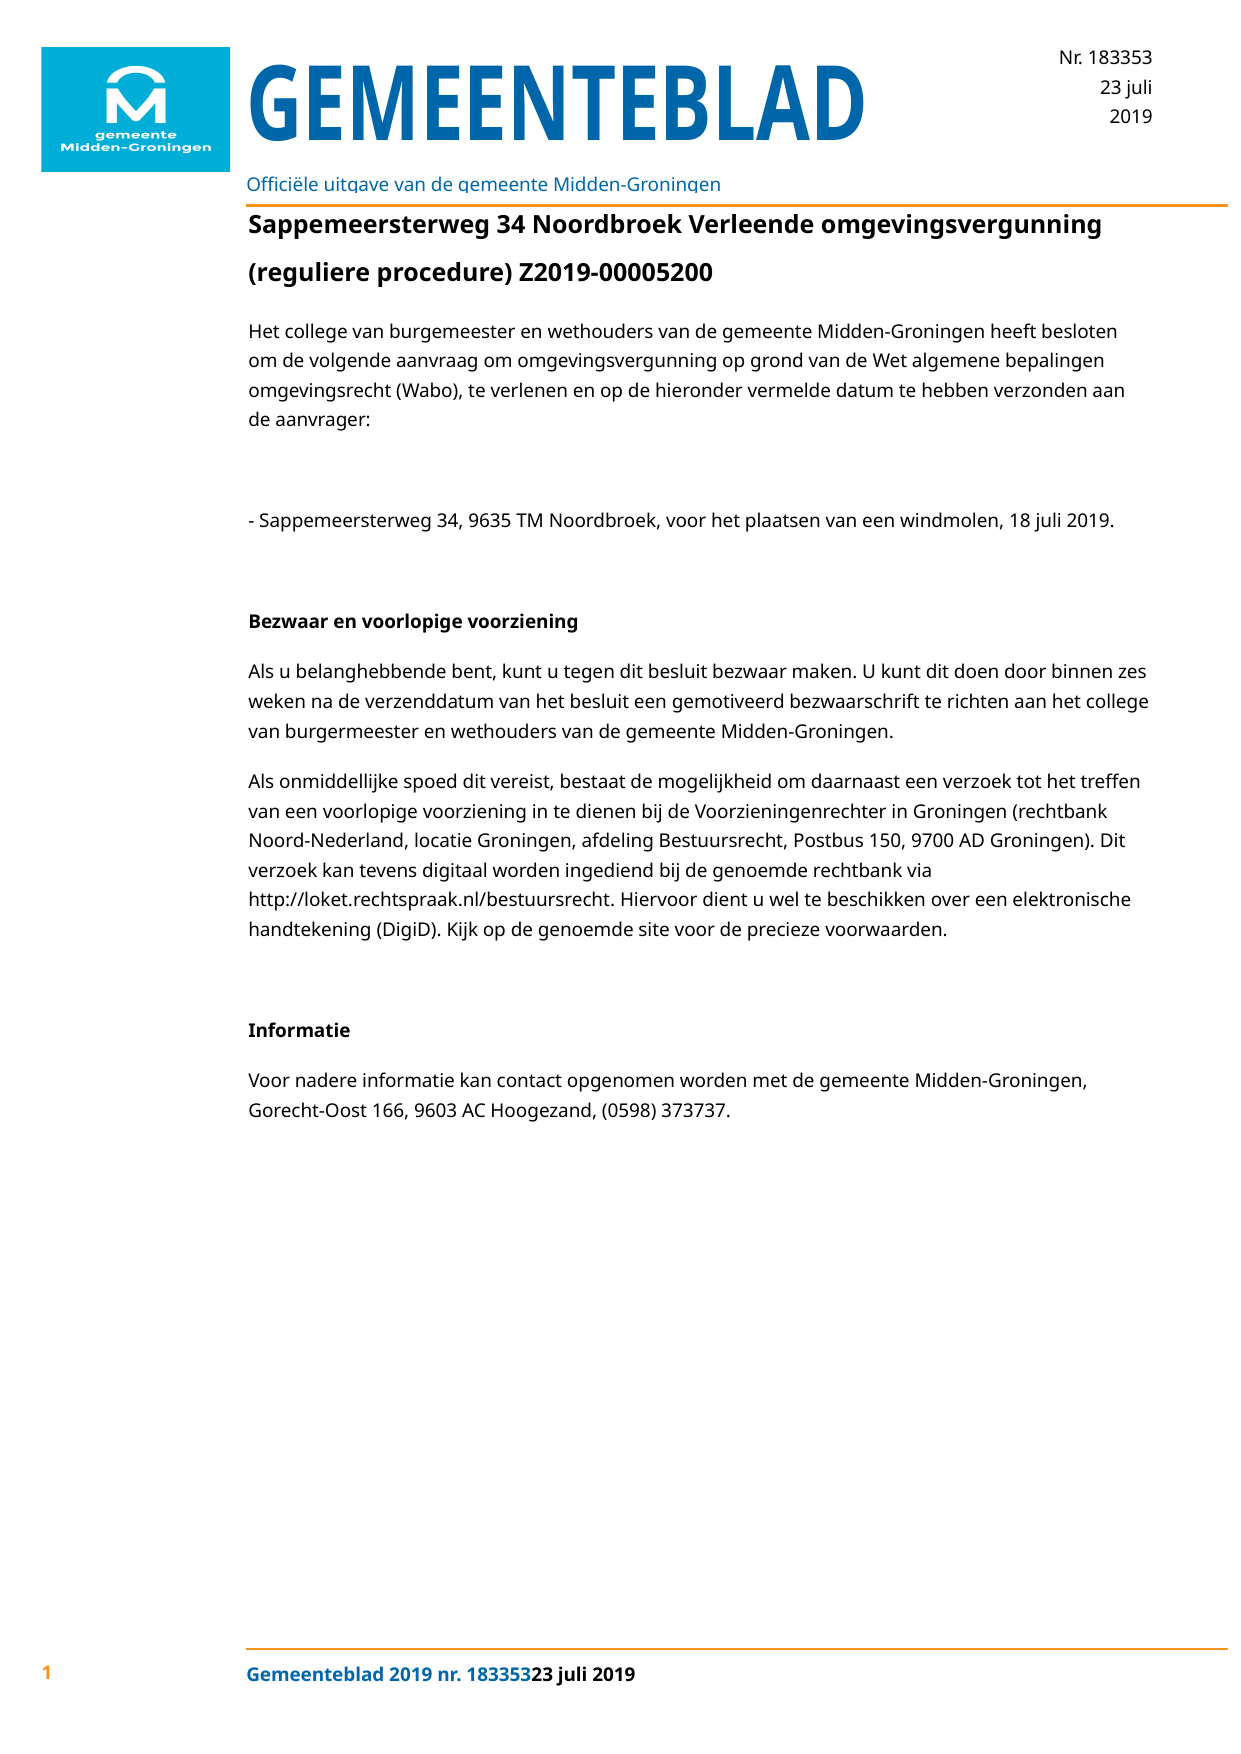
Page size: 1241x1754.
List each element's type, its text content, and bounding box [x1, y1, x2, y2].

text Als onmiddellijke spoed dit vereist, bestaat de mogelijkheid om daarnaast een verzoek tot het treffen van een voorlopige voorziening in te dienen bij de Voorzieningenrechter in Groningen (rechtbank Noord-Nederland, locatie Groningen, afdeling Bestuursrecht, Postbus 150, 9700 AD Groningen). Dit verzoek kan tevens digitaal worden ingediend bij de genoemde rechtbank via http://loket.rechtspraak.nl/bestuursrecht. Hiervoor dient u wel te beschikken over een elektronische handtekening (DigiD). Kijk op de genoemde site voor de precieze voorwaarden. [248, 768, 1152, 942]
picture [108, 66, 164, 82]
text Informatie [248, 1017, 1152, 1043]
text Als u belanghebbende bent, kunt u tegen dit besluit bezwaar maken. U kunt dit doen door binnen zes weken na de verzenddatum van het besluit een gemotiveerd bezwaarschrift te richten aan het college van burgermeester en wethouders van de gemeente Midden-Groningen. [248, 659, 1152, 744]
text - Sappemeersterweg 34, 9635 TM Noordbroek, voor het plaatsen van een windmolen, 18 juli 2019. [248, 507, 1152, 533]
picture [184, 146, 190, 153]
text Bezwaar en voorlopige voorziening [248, 608, 1152, 634]
picture [107, 89, 165, 122]
text Sappemeersterweg 34 Noordbroek Verleende omgevingsvergunning (reguliere procedure) Z2019-00005200 [248, 207, 1152, 288]
text Het college van burgemeester en wethouders van de gemeente Midden-Groningen heeft besloten om de volgende aanvraag om omgevingsvergunning op grond van de Wet algemene bepalingen omgevingsrecht (Wabo), te verlenen en op de hieronder vermelde datum te hebben verzonden aan de aanvrager: [248, 318, 1152, 432]
text Voor nadere informatie kan contact opgenomen worden met de gemeente Midden-Groningen, Gorecht-Oost 166, 9603 AC Hoogezand, (0598) 373737. [248, 1067, 1152, 1123]
